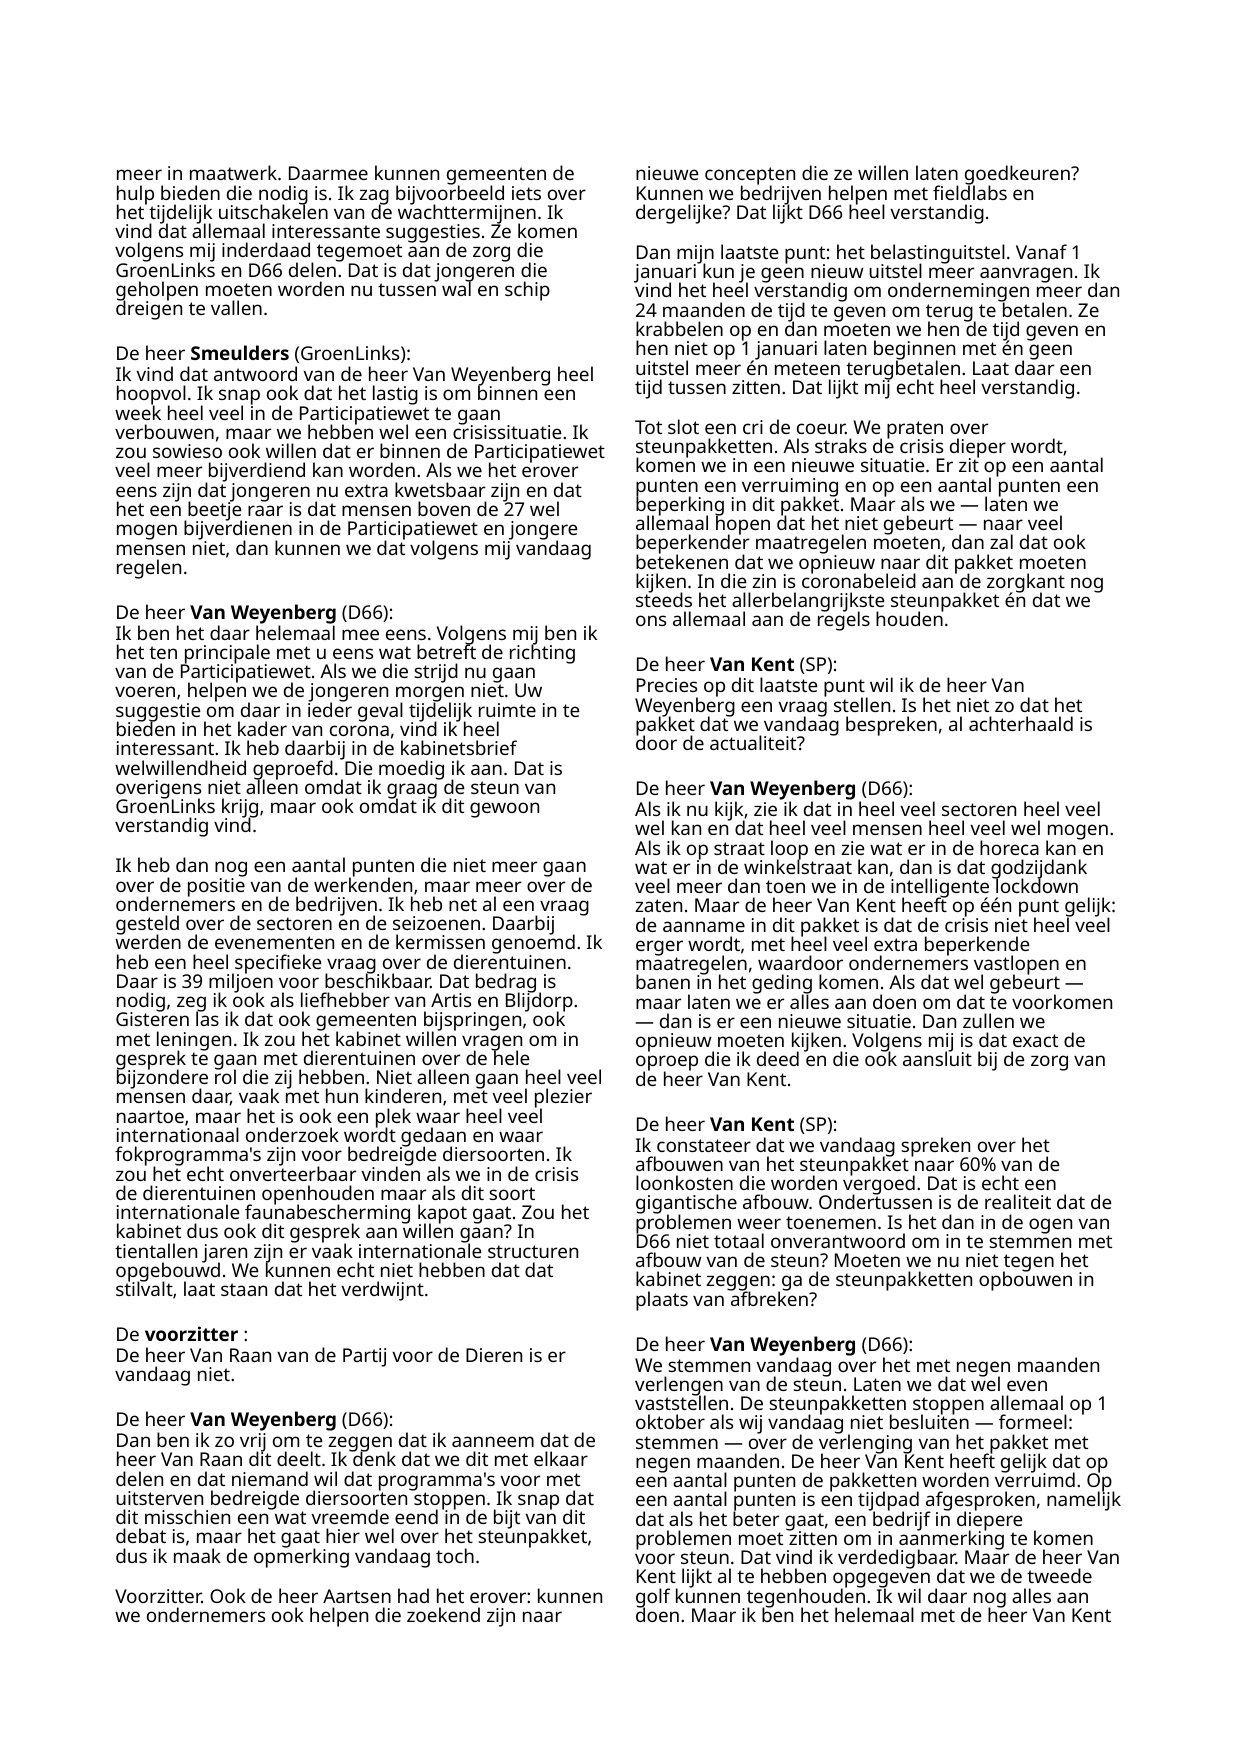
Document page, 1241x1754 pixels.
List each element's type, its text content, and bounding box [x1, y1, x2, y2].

text De heer Van Raan van de Partij voor de Dieren is er vandaag niet. [115, 1347, 605, 1386]
text Ik heb dan nog een aantal punten die niet meer gaan over de positie van de werkenden, maar meer over de ondernemers en de bedrijven. Ik heb net al een vraag gesteld over de sectoren en de seizoenen. Daarbij werden de evenementen en de kermissen genoemd. Ik heb een heel specifieke vraag over de dierentuinen. Daar is 39 miljoen voor beschikbaar. Dat bedrag is nodig, zeg ik ook als liefhebber van Artis en Blijdorp. Gisteren las ik dat ook gemeenten bijspringen, ook met leningen. Ik zou het kabinet willen vragen om in gesprek te gaan met dierentuinen over de hele bijzondere rol die zij hebben. Niet alleen gaan heel veel mensen daar, vaak met hun kinderen, met veel plezier naartoe, maar het is ook een plek waar heel veel internationaal onderzoek wordt gedaan en waar fokprogramma's zijn voor bedreigde diersoorten. Ik zou het echt onverteerbaar vinden als we in de crisis de dierentuinen openhouden maar als dit soort internationale faunabescherming kapot gaat. Zou het kabinet dus ook dit gesprek aan willen gaan? In tientallen jaren zijn er vaak internationale structuren opgebouwd. We kunnen echt niet hebben dat dat stilvalt, laat staan dat het verdwijnt. [115, 857, 605, 1301]
text Ik vind dat antwoord van de heer Van Weyenberg heel hoopvol. Ik snap ook dat het lastig is om binnen een week heel veel in de Participatiewet te gaan verbouwen, maar we hebben wel een crisissituatie. Ik zou sowieso ook willen dat er binnen de Participatiewet veel meer bijverdiend kan worden. Als we het erover eens zijn dat jongeren nu extra kwetsbaar zijn en dat het een beetje raar is dat mensen boven de 27 wel mogen bijverdienen in de Participatiewet en jongere mensen niet, dan kunnen we dat volgens mij vandaag regelen. [115, 366, 605, 578]
text De heer Smeulders (GroenLinks): [115, 340, 605, 366]
text Dan ben ik zo vrij om te zeggen dat ik aanneem dat de heer Van Raan dit deelt. Ik denk dat we dit met elkaar delen en dat niemand wil dat programma's voor met uitsterven bedreigde diersoorten stoppen. Ik snap dat dit misschien een wat vreemde eend in de bijt van dit debat is, maar het gaat hier wel over het steunpakket, dus ik maak de opmerking vandaag toch. [115, 1432, 605, 1567]
text Precies op dit laatste punt wil ik de heer Van Weyenberg een vraag stellen. Is het niet zo dat het pakket dat we vandaag bespreken, al achterhaald is door de actualiteit? [635, 677, 1125, 754]
text We stemmen vandaag over het met negen maanden verlengen van de steun. Laten we dat wel even vaststellen. De steunpakketten stoppen allemaal op 1 oktober als wij vandaag niet besluiten — formeel: stemmen — over de verlenging van het pakket met negen maanden. De heer Van Kent heeft gelijk dat op een aantal punten de pakketten worden verruimd. Op een aantal punten is een tijdpad afgesproken, namelijk dat als het beter gaat, een bedrijf in diepere problemen moet zitten om in aanmerking te komen voor steun. Dat vind ik verdedigbaar. Maar de heer Van Kent lijkt al te hebben opgegeven dat we de tweede golf kunnen tegenhouden. Ik wil daar nog alles aan doen. Maar ik ben het helemaal met de heer Van Kent [635, 1357, 1125, 1626]
text Tot slot een cri de coeur. We praten over steunpakketten. Als straks de crisis dieper wordt, komen we in een nieuwe situatie. Er zit op een aantal punten een verruiming en op een aantal punten een beperking in dit pakket. Maar als we — laten we allemaal hopen dat het niet gebeurt — naar veel beperkender maatregelen moeten, dan zal dat ook betekenen dat we opnieuw naar dit pakket moeten kijken. In die zin is coronabeleid aan de zorgkant nog steeds het allerbelangrijkste steunpakket én dat we ons allemaal aan de regels houden. [635, 419, 1125, 631]
text De voorzitter : [115, 1321, 605, 1347]
text Ik constateer dat we vandaag spreken over het afbouwen van het steunpakket naar 60% van de loonkosten die worden vergoed. Dat is echt een gigantische afbouw. Ondertussen is de realiteit dat de problemen weer toenemen. Is het dan in de ogen van D66 niet totaal onverantwoord om in te stemmen met afbouw van de steun? Moeten we nu niet tegen het kabinet zeggen: ga de steunpakketten opbouwen in plaats van afbreken? [635, 1137, 1125, 1310]
text De heer Van Weyenberg (D66): [115, 599, 605, 624]
text De heer Van Weyenberg (D66): [635, 775, 1125, 801]
text Ik ben het daar helemaal mee eens. Volgens mij ben ik het ten principale met u eens wat betreft de richting van de Participatiewet. Als we die strijd nu gaan voeren, helpen we de jongeren morgen niet. Uw suggestie om daar in ieder geval tijdelijk ruimte in te bieden in het kader van corona, vind ik heel interessant. Ik heb daarbij in de kabinetsbrief welwillendheid geproefd. Die moedig ik aan. Dat is overigens niet alleen omdat ik graag de steun van GroenLinks krijg, maar ook omdat ik dit gewoon verstandig vind. [115, 624, 605, 837]
text De heer Van Kent (SP): [635, 652, 1125, 677]
text De heer Van Kent (SP): [635, 1111, 1125, 1137]
text De heer Van Weyenberg (D66): [115, 1406, 605, 1432]
text Als ik nu kijk, zie ik dat in heel veel sectoren heel veel wel kan en dat heel veel mensen heel veel wel mogen. Als ik op straat loop en zie wat er in de horeca kan en wat er in de winkelstraat kan, dan is dat godzijdank veel meer dan toen we in de intelligente lockdown zaten. Maar de heer Van Kent heeft op één punt gelijk: de aanname in dit pakket is dat de crisis niet heel veel erger wordt, met heel veel extra beperkende maatregelen, waardoor ondernemers vastlopen en banen in het geding komen. Als dat wel gebeurt — maar laten we er alles aan doen om dat te voorkomen — dan is er een nieuwe situatie. Dan zullen we opnieuw moeten kijken. Volgens mij is dat exact de oproep die ik deed en die ook aansluit bij de zorg van de heer Van Kent. [635, 801, 1125, 1090]
text meer in maatwerk. Daarmee kunnen gemeenten de hulp bieden die nodig is. Ik zag bijvoorbeeld iets over het tijdelijk uitschakelen van de wachttermijnen. Ik vind dat allemaal interessante suggesties. Ze komen volgens mij inderdaad tegemoet aan de zorg die GroenLinks en D66 delen. Dat is dat jongeren die geholpen moeten worden nu tussen wal en schip dreigen te vallen. [115, 165, 605, 319]
text nieuwe concepten die ze willen laten goedkeuren? Kunnen we bedrijven helpen met fieldlabs en dergelijke? Dat lijkt D66 heel verstandig. [635, 165, 1125, 223]
text De heer Van Weyenberg (D66): [635, 1331, 1125, 1357]
text Dan mijn laatste punt: het belastinguitstel. Vanaf 1 januari kun je geen nieuw uitstel meer aanvragen. Ik vind het heel verstandig om ondernemingen meer dan 24 maanden de tijd te geven om terug te betalen. Ze krabbelen op en dan moeten we hen de tijd geven en hen niet op 1 januari laten beginnen met én geen uitstel meer én meteen terugbetalen. Laat daar een tijd tussen zitten. Dat lijkt mij echt heel verstandig. [635, 244, 1125, 398]
text Voorzitter. Ook de heer Aartsen had het erover: kunnen we ondernemers ook helpen die zoekend zijn naar [115, 1588, 605, 1626]
